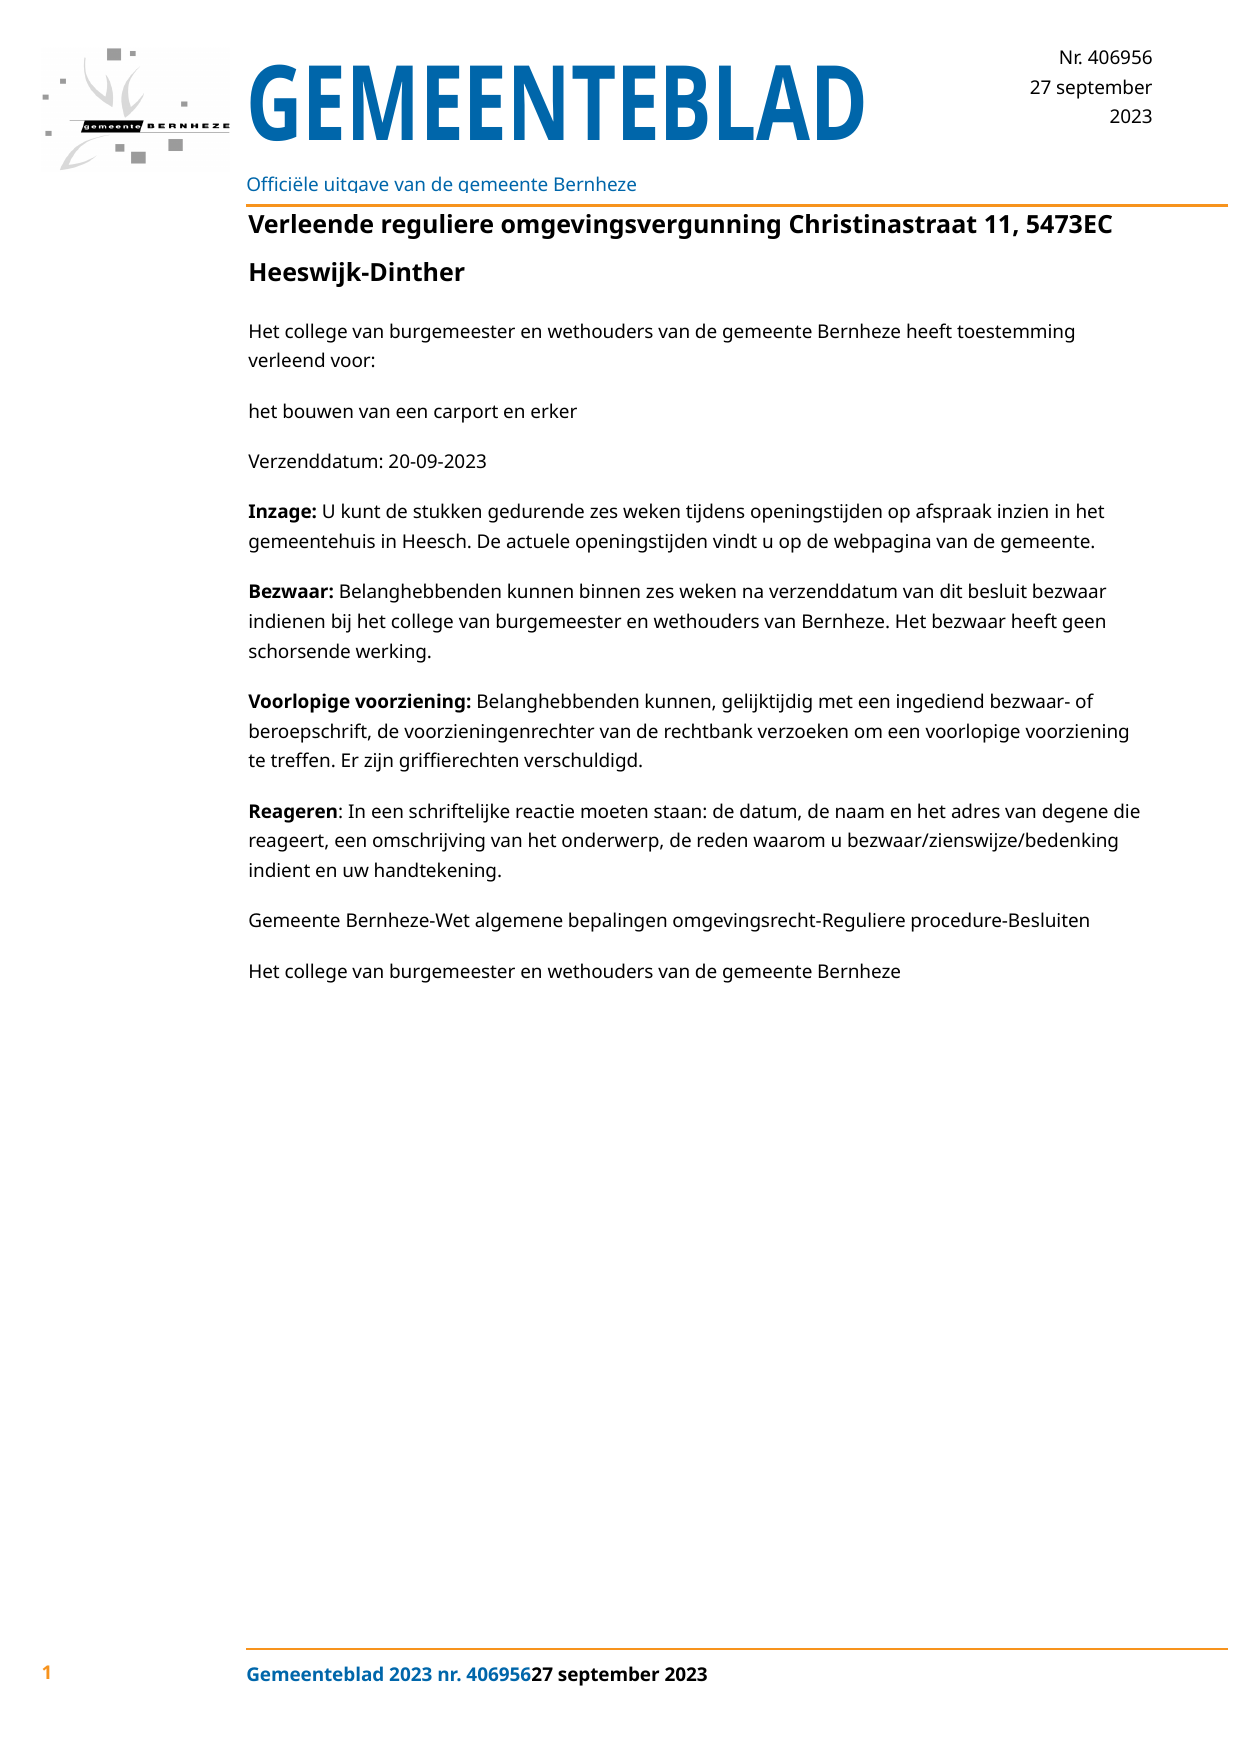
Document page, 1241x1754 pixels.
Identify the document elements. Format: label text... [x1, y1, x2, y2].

text Gemeente Bernheze-Wet algemene bepalingen omgevingsrecht-Reguliere procedure-Besluiten [248, 907, 1152, 933]
text Verzenddatum: 20-09-2023 [248, 448, 1152, 474]
text Reageren: In een schriftelijke reactie moeten staan: de datum, de naam en het adres van degene die reageert, een omschrijving van het onderwerp, de reden waarom u bezwaar/zienswijze/bedenking indient en uw handtekening. [248, 798, 1152, 883]
text Inzage: U kunt de stukken gedurende zes weken tijdens openingstijden op afspraak inzien in het gemeentehuis in Heesch. De actuele openingstijden vindt u op de webpagina van de gemeente. [248, 499, 1152, 554]
text Verleende reguliere omgevingsvergunning Christinastraat 11, 5473EC Heeswijk-Dinther [248, 207, 1152, 288]
picture [41, 47, 231, 172]
text Voorlopige voorziening: Belanghebbenden kunnen, gelijktijdig met een ingediend bezwaar- of beroepschrift, de voorzieningenrechter van de rechtbank verzoeken om een voorlopige voorziening te treffen. Er zijn griffierechten verschuldigd. [248, 688, 1152, 773]
text Het college van burgemeester en wethouders van de gemeente Bernheze heeft toestemming verleend voor: [248, 318, 1152, 373]
text Het college van burgemeester en wethouders van de gemeente Bernheze [248, 958, 1152, 984]
text het bouwen van een carport en erker [248, 398, 1152, 424]
text Bezwaar: Belanghebbenden kunnen binnen zes weken na verzenddatum van dit besluit bezwaar indienen bij het college van burgemeester en wethouders van Bernheze. Het bezwaar heeft geen schorsende werking. [248, 579, 1152, 664]
